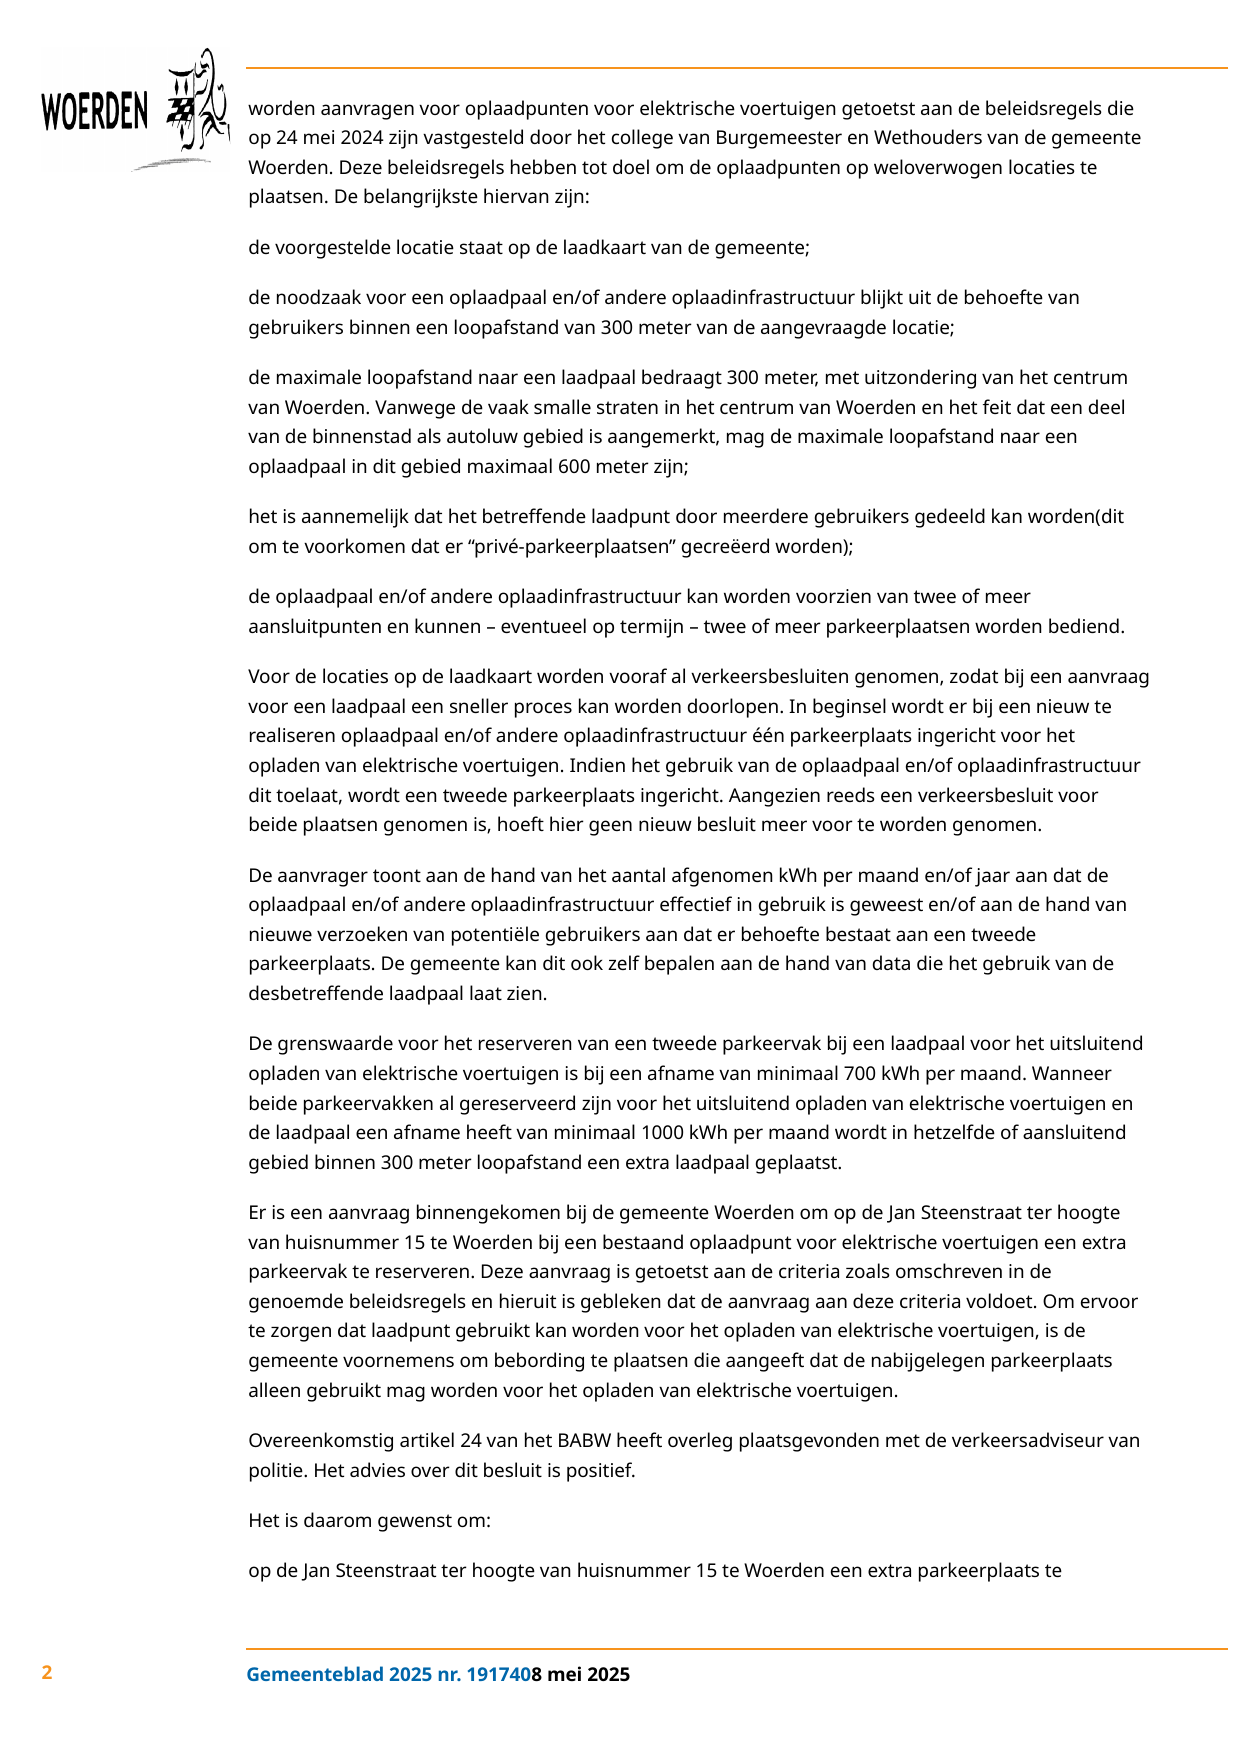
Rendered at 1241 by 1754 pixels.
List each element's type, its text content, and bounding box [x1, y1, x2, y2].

text Overeenkomstig artikel 24 van het BABW heeft overleg plaatsgevonden met de verkeersadviseur van politie. Het advies over dit besluit is positief. [248, 1427, 1152, 1483]
picture [41, 47, 231, 172]
text worden aanvragen voor oplaadpunten voor elektrische voertuigen getoetst aan de beleidsregels die op 24 mei 2024 zijn vastgesteld door het college van Burgemeester en Wethouders van de gemeente Woerden. Deze beleidsregels hebben tot doel om de oplaadpunten op weloverwogen locaties te plaatsen. De belangrijkste hiervan zijn: [248, 95, 1152, 209]
text de noodzaak voor een oplaadpaal en/of andere oplaadinfrastructuur blijkt uit de behoefte van gebruikers binnen een loopafstand van 300 meter van de aangevraagde locatie; [248, 284, 1152, 340]
text de maximale loopafstand naar een laadpaal bedraagt 300 meter, met uitzondering van het centrum van Woerden. Vanwege de vaak smalle straten in het centrum van Woerden en het feit dat een deel van de binnenstad als autoluw gebied is aangemerkt, mag de maximale loopafstand naar een oplaadpaal in dit gebied maximaal 600 meter zijn; [248, 364, 1152, 479]
text op de Jan Steenstraat ter hoogte van huisnummer 15 te Woerden een extra parkeerplaats te [248, 1558, 1152, 1583]
text de voorgestelde locatie staat op de laadkaart van de gemeente; [248, 234, 1152, 260]
text De grenswaarde voor het reserveren van een tweede parkeervak bij een laadpaal voor het uitsluitend opladen van elektrische voertuigen is bij een afname van minimaal 700 kWh per maand. Wanneer beide parkeervakken al gereserveerd zijn voor het uitsluitend opladen van elektrische voertuigen en de laadpaal een afname heeft van minimaal 1000 kWh per maand wordt in hetzelfde of aansluitend gebied binnen 300 meter loopafstand een extra laadpaal geplaatst. [248, 1031, 1152, 1175]
text Voor de locaties op de laadkaart worden vooraf al verkeersbesluiten genomen, zodat bij een aanvraag voor een laadpaal een sneller proces kan worden doorlopen. In beginsel wordt er bij een nieuw te realiseren oplaadpaal en/of andere oplaadinfrastructuur één parkeerplaats ingericht voor het opladen van elektrische voertuigen. Indien het gebruik van de oplaadpaal en/of oplaadinfrastructuur dit toelaat, wordt een tweede parkeerplaats ingericht. Aangezien reeds een verkeersbesluit voor beide plaatsen genomen is, hoeft hier geen nieuw besluit meer voor te worden genomen. [248, 663, 1152, 837]
text de oplaadpaal en/of andere oplaadinfrastructuur kan worden voorzien van twee of meer aansluitpunten en kunnen – eventueel op termijn – twee of meer parkeerplaatsen worden bediend. [248, 583, 1152, 639]
text Er is een aanvraag binnengekomen bij de gemeente Woerden om op de Jan Steenstraat ter hoogte van huisnummer 15 te Woerden bij een bestaand oplaadpunt voor elektrische voertuigen een extra parkeervak te reserveren. Deze aanvraag is getoetst aan de criteria zoals omschreven in de genoemde beleidsregels en hieruit is gebleken dat de aanvraag aan deze criteria voldoet. Om ervoor te zorgen dat laadpunt gebruikt kan worden voor het opladen van elektrische voertuigen, is de gemeente voornemens om bebording te plaatsen die aangeeft dat de nabijgelegen parkeerplaats alleen gebruikt mag worden voor het opladen van elektrische voertuigen. [248, 1199, 1152, 1403]
text het is aannemelijk dat het betreffende laadpunt door meerdere gebruikers gedeeld kan worden(dit om te voorkomen dat er “privé-parkeerplaatsen” gecreëerd worden); [248, 503, 1152, 559]
text De aanvrager toont aan de hand van het aantal afgenomen kWh per maand en/of jaar aan dat de oplaadpaal en/of andere oplaadinfrastructuur effectief in gebruik is geweest en/of aan de hand van nieuwe verzoeken van potentiële gebruikers aan dat er behoefte bestaat aan een tweede parkeerplaats. De gemeente kan dit ook zelf bepalen aan de hand van data die het gebruik van de desbetreffende laadpaal laat zien. [248, 862, 1152, 1006]
text Het is daarom gewenst om: [248, 1507, 1152, 1533]
